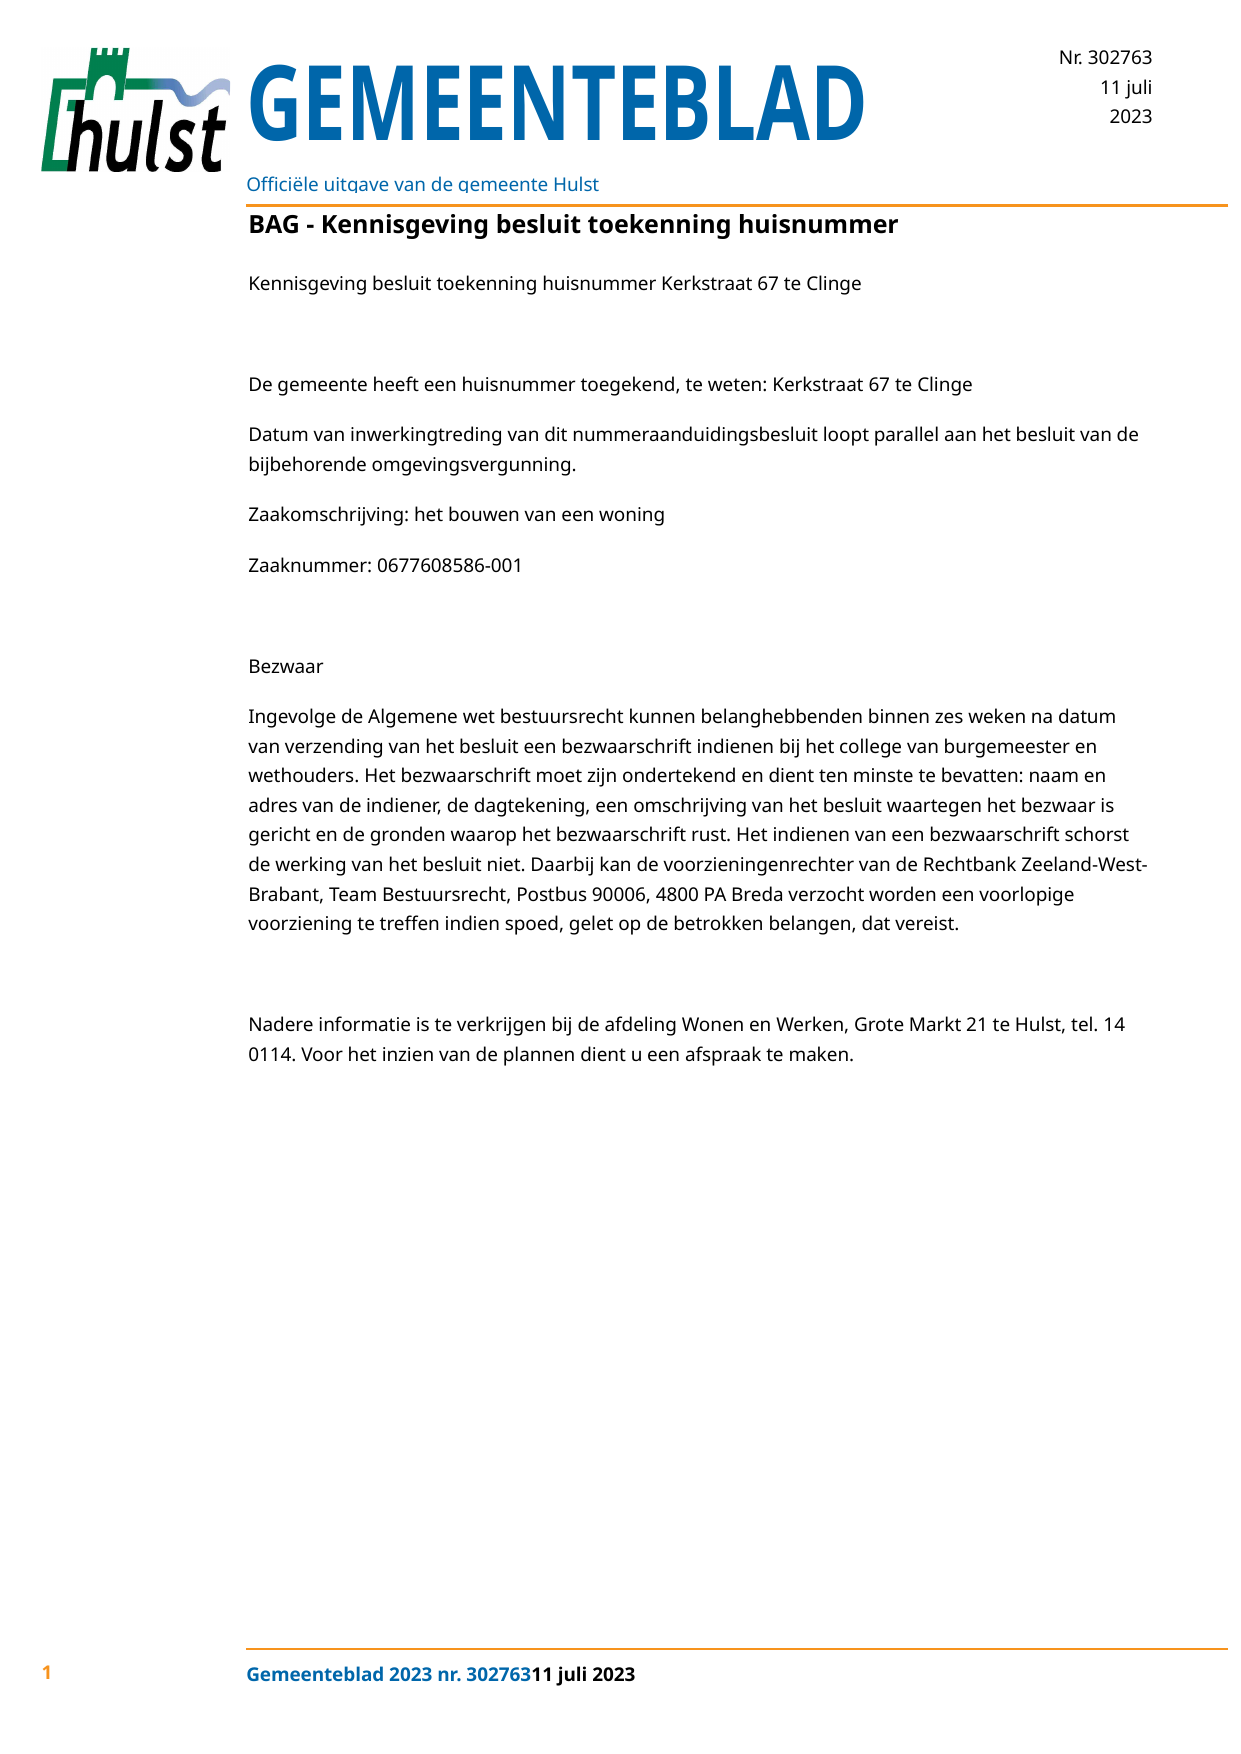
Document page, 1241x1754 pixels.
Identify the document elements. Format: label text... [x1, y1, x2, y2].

picture [41, 47, 231, 172]
text De gemeente heeft een huisnummer toegekend, te weten: Kerkstraat 67 te Clinge [248, 371, 1152, 397]
text BAG - Kennisgeving besluit toekenning huisnummer [248, 207, 1152, 241]
text Bezwaar [248, 653, 1152, 678]
text Kennisgeving besluit toekenning huisnummer Kerkstraat 67 te Clinge [248, 270, 1152, 296]
text Nadere informatie is te verkrijgen bij de afdeling Wonen en Werken, Grote Markt 21 te Hulst, tel. 14 0114. Voor het inzien van de plannen dient u een afspraak te maken. [248, 1011, 1152, 1066]
text Zaakomschrijving: het bouwen van een woning [248, 502, 1152, 527]
text Ingevolge de Algemene wet bestuursrecht kunnen belanghebbenden binnen zes weken na datum van verzending van het besluit een bezwaarschrift indienen bij het college van burgemeester en wethouders. Het bezwaarschrift moet zijn ondertekend en dient ten minste te bevatten: naam en adres van de indiener, de dagtekening, een omschrijving van het besluit waartegen het bezwaar is gericht en de gronden waarop het bezwaarschrift rust. Het indienen van een bezwaarschrift schorst de werking van het besluit niet. Daarbij kan de voorzieningenrechter van de Rechtbank Zeeland-West-Brabant, Team Bestuursrecht, Postbus 90006, 4800 PA Breda verzocht worden een voorlopige voorziening te treffen indien spoed, gelet op de betrokken belangen, dat vereist. [248, 703, 1152, 936]
text Datum van inwerkingtreding van dit nummeraanduidingsbesluit loopt parallel aan het besluit van de bijbehorende omgevingsvergunning. [248, 422, 1152, 477]
text Zaaknummer: 0677608586-001 [248, 552, 1152, 578]
